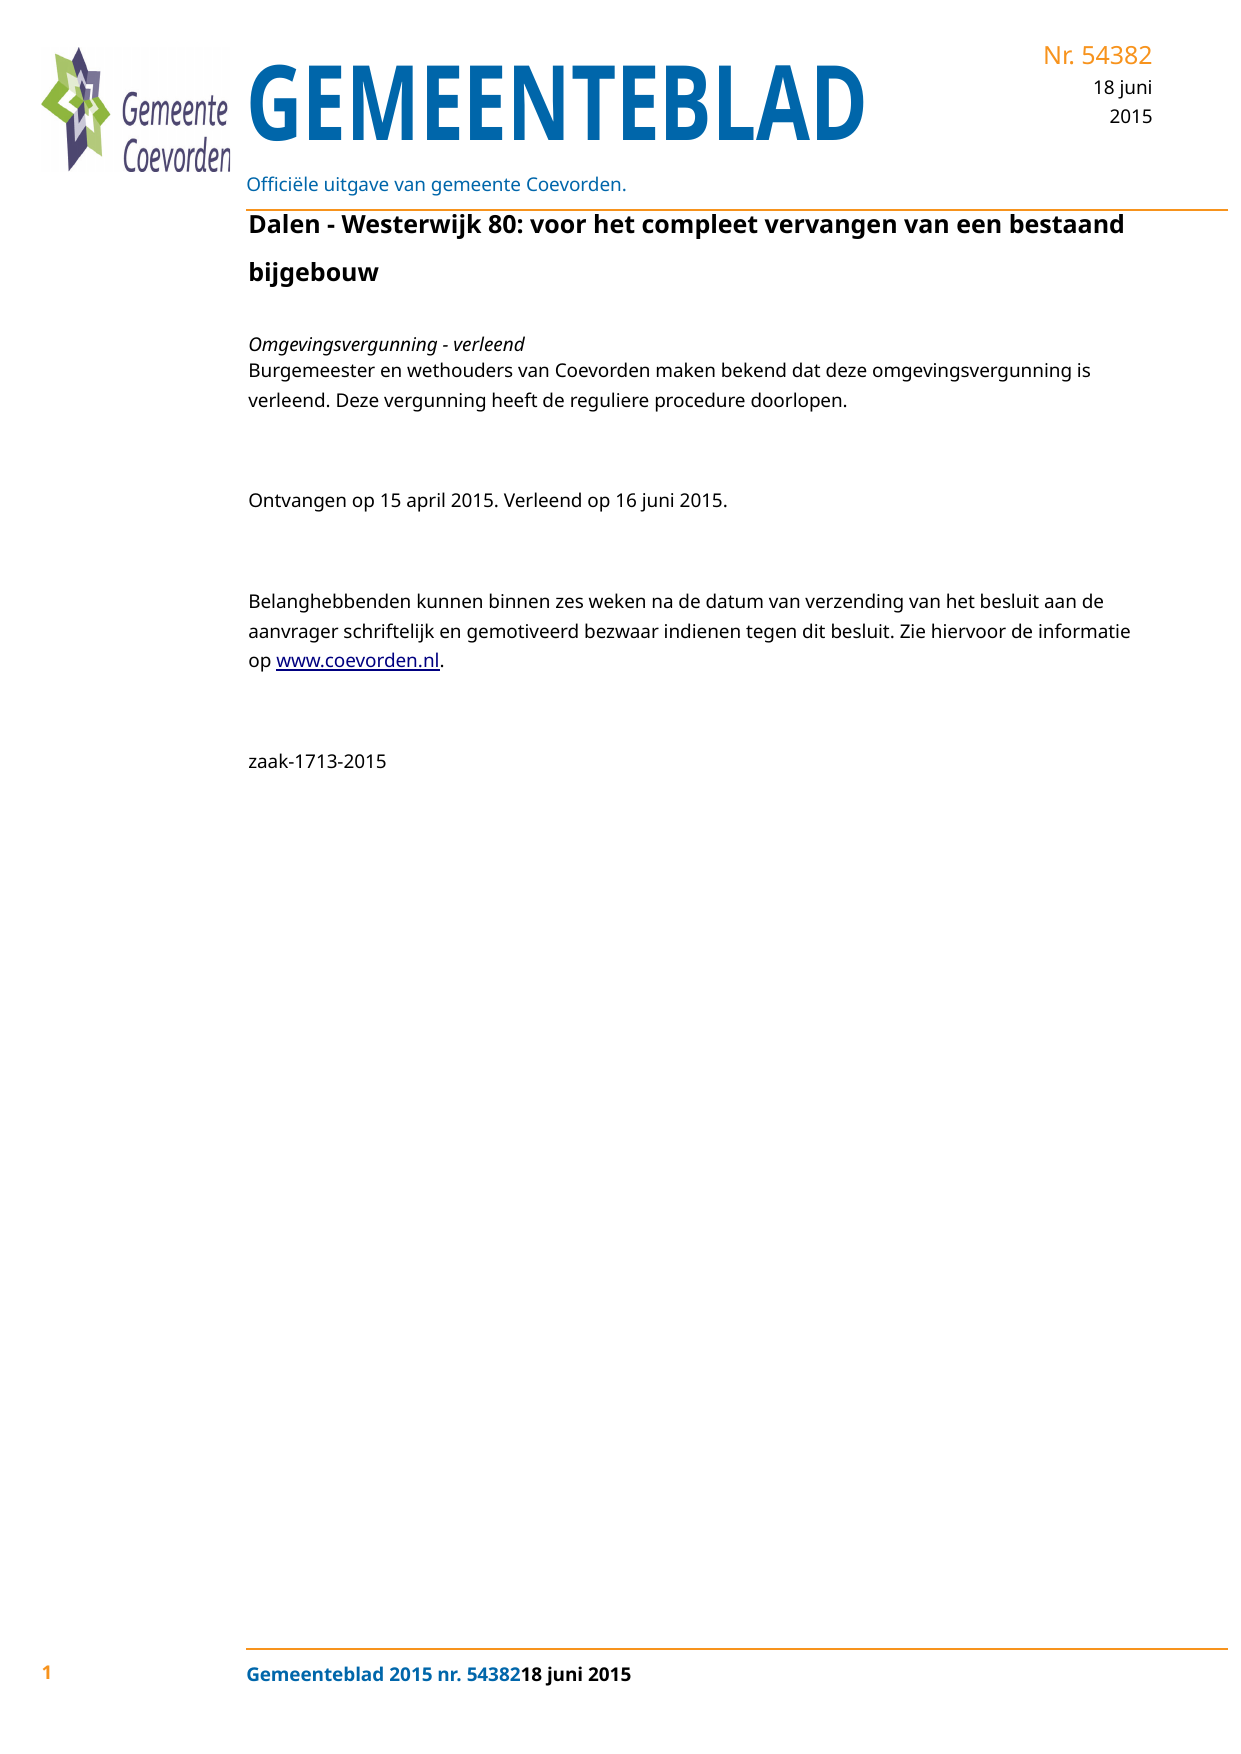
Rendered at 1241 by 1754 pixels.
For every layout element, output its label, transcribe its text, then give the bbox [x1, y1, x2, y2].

text Omgevingsvergunning - verleend [248, 331, 1152, 357]
text zaak-1713-2015 [248, 748, 1152, 774]
text Dalen - Westerwijk 80: voor het compleet vervangen van een bestaand bijgebouw [248, 211, 1152, 288]
text Belanghebbenden kunnen binnen zes weken na de datum van verzending van het besluit aan de aanvrager schriftelijk en gemotiveerd bezwaar indienen tegen dit besluit. Zie hiervoor de informatie op www.coevorden.nl. [248, 588, 1152, 673]
text Ontvangen op 15 april 2015. Verleend op 16 juni 2015. [248, 488, 1152, 513]
text Burgemeester en wethouders van Coevorden maken bekend dat deze omgevingsvergunning is verleend. Deze vergunning heeft de reguliere procedure doorlopen. [248, 357, 1152, 412]
picture [41, 47, 231, 172]
